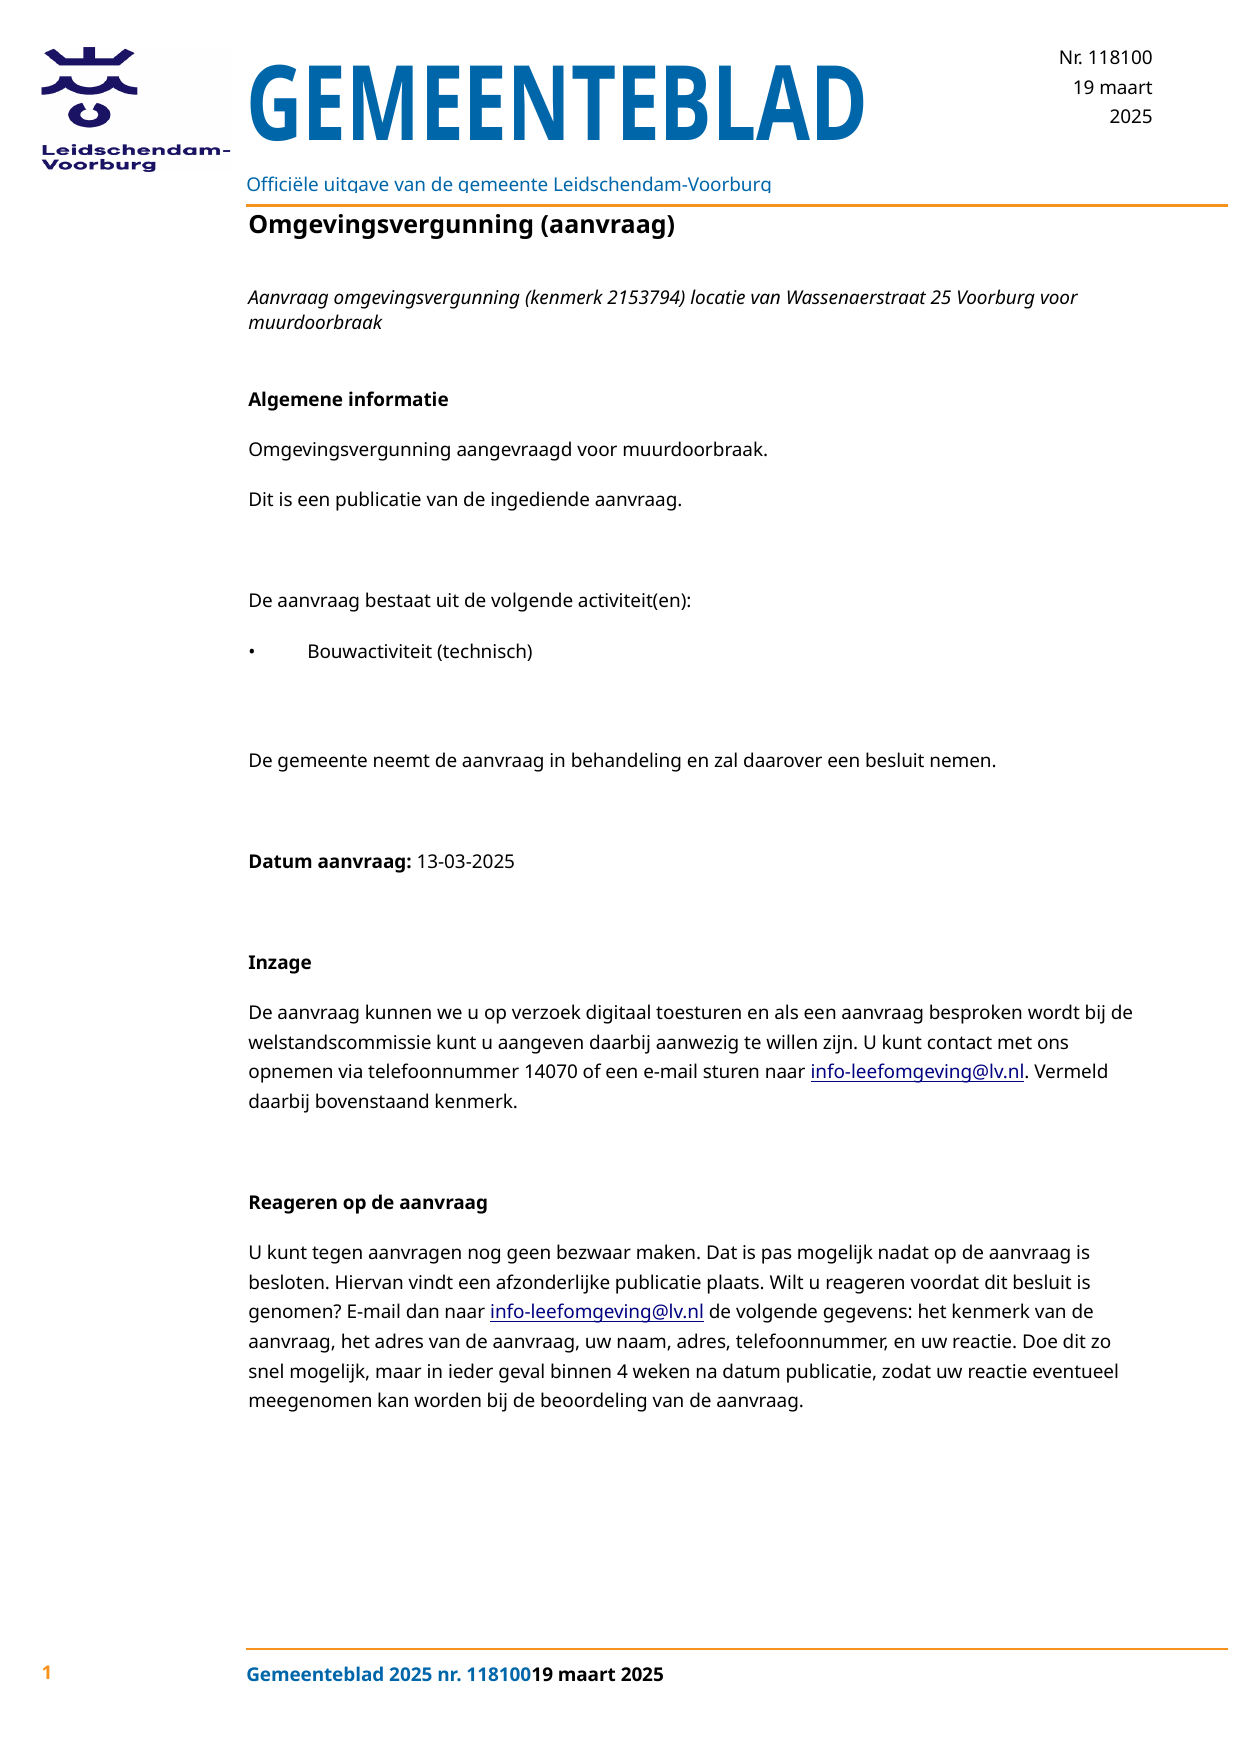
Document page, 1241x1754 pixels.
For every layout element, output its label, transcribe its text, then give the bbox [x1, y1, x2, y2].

text Omgevingsvergunning (aanvraag) [248, 207, 1152, 241]
text De aanvraag bestaat uit de volgende activiteit(en): [248, 587, 1152, 613]
list Bouwactiviteit (technisch) [248, 638, 1152, 663]
text Algemene informatie [248, 386, 1152, 411]
text De aanvraag kunnen we u op verzoek digitaal toesturen en als een aanvraag besproken wordt bij de welstandscommissie kunt u aangeven daarbij aanwezig te willen zijn. U kunt contact met ons opnemen via telefoonnummer 14070 of een e-mail sturen naar info-leefomgeving@lv.nl. Vermeld daarbij bovenstaand kenmerk. [248, 999, 1152, 1114]
text Inzage [248, 949, 1152, 975]
picture [41, 47, 231, 172]
text Aanvraag omgevingsvergunning (kenmerk 2153794) locatie van Wassenaerstraat 25 Voorburg voor muurdoorbraak [248, 284, 1152, 335]
text De gemeente neemt de aanvraag in behandeling en zal daarover een besluit nemen. [248, 747, 1152, 773]
text Omgevingsvergunning aangevraagd voor muurdoorbraak. [248, 436, 1152, 462]
text U kunt tegen aanvragen nog geen bezwaar maken. Dat is pas mogelijk nadat op de aanvraag is besloten. Hiervan vindt een afzonderlijke publicatie plaats. Wilt u reageren voordat dit besluit is genomen? E-mail dan naar info-leefomgeving@lv.nl de volgende gegevens: het kenmerk van de aanvraag, het adres van de aanvraag, uw naam, adres, telefoonnummer, en uw reactie. Doe dit zo snel mogelijk, maar in ieder geval binnen 4 weken na datum publicatie, zodat uw reactie eventueel meegenomen kan worden bij de beoordeling van de aanvraag. [248, 1239, 1152, 1413]
text Datum aanvraag: 13-03-2025 [248, 848, 1152, 874]
text Reageren op de aanvraag [248, 1189, 1152, 1215]
text Dit is een publicatie van de ingediende aanvraag. [248, 487, 1152, 512]
